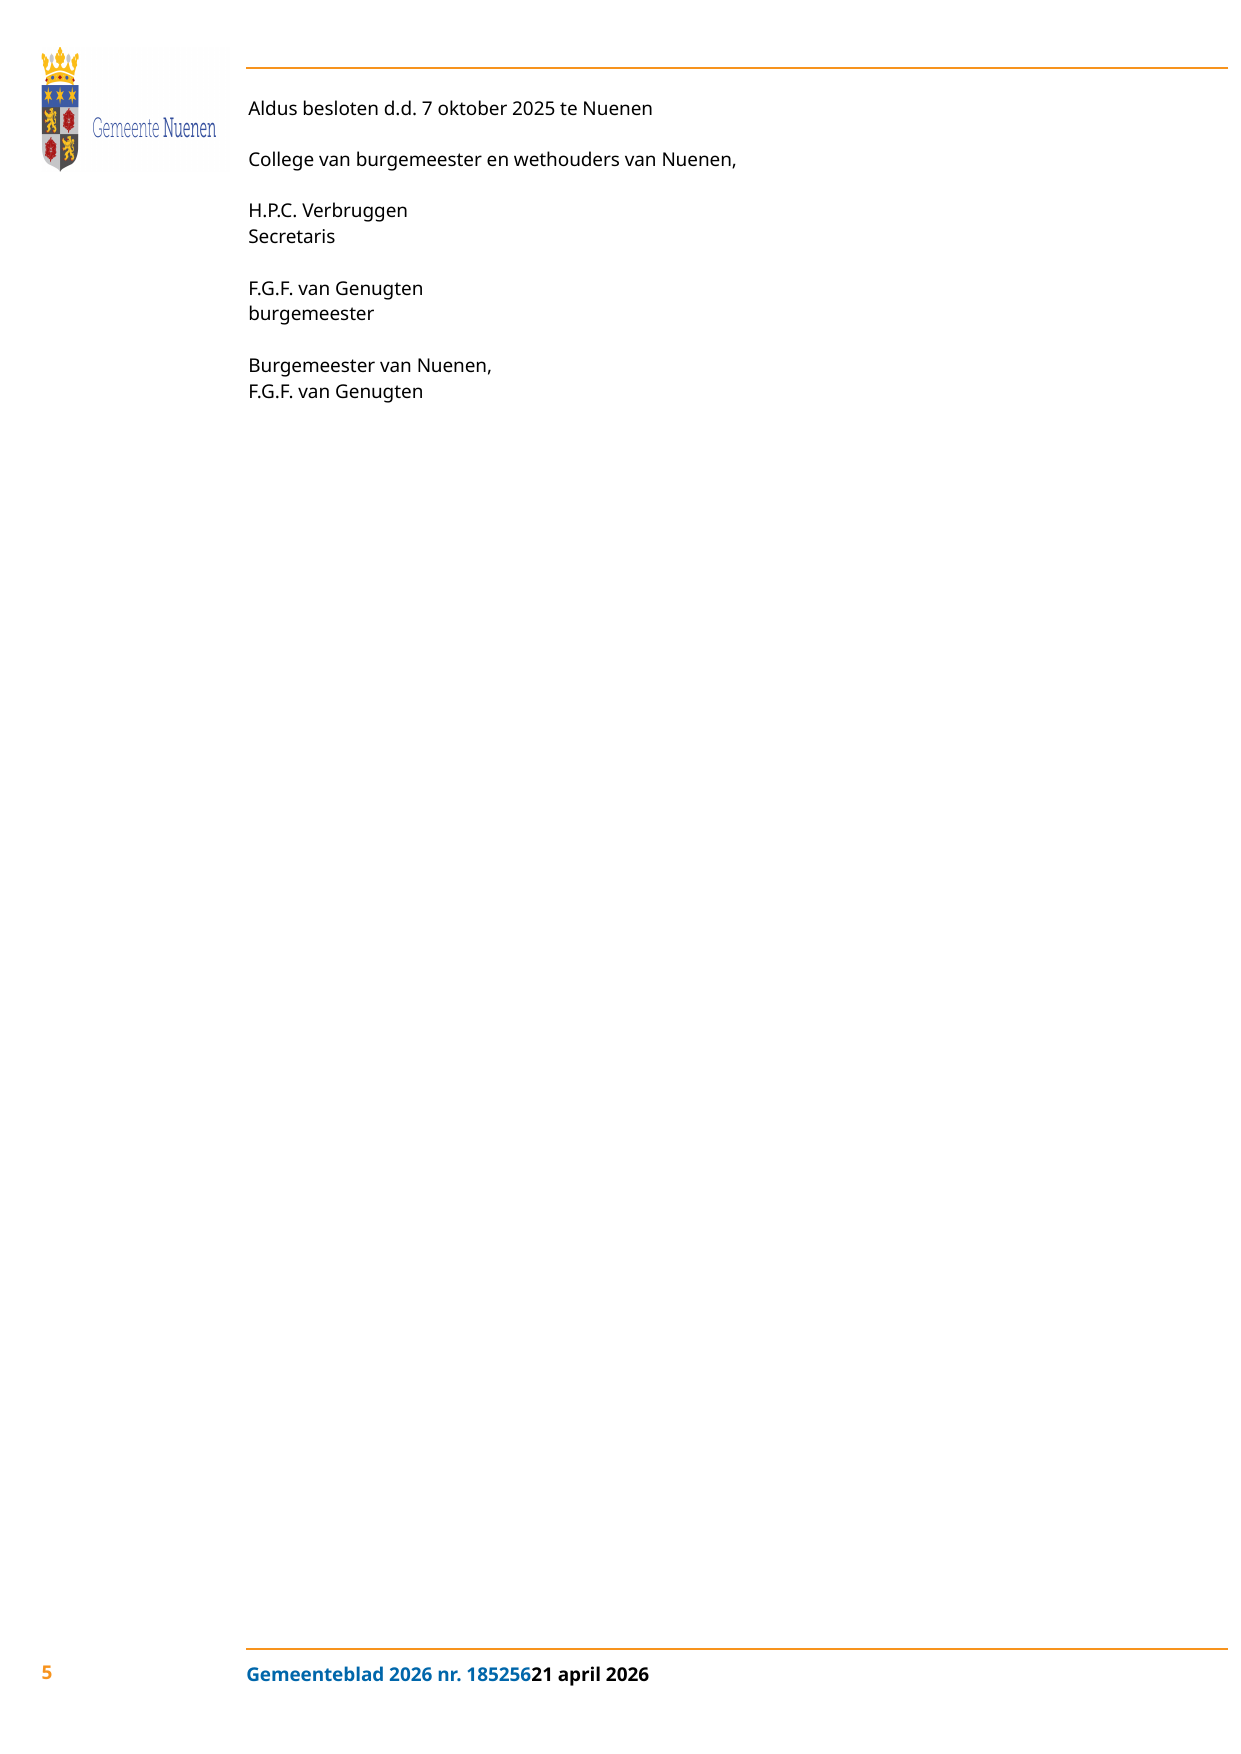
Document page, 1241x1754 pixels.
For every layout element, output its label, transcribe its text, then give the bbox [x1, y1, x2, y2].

text Burgemeester van Nuenen, [248, 352, 1152, 378]
text F.G.F. van Genugten [248, 378, 1152, 403]
text College van burgemeester en wethouders van Nuenen, [248, 146, 1152, 172]
text F.G.F. van Genugten [248, 275, 1152, 301]
text Secretaris [248, 223, 1152, 249]
text Aldus besloten d.d. 7 oktober 2025 te Nuenen [248, 95, 1152, 121]
text H.P.C. Verbruggen [248, 198, 1152, 223]
text burgemeester [248, 301, 1152, 326]
picture [41, 47, 231, 172]
